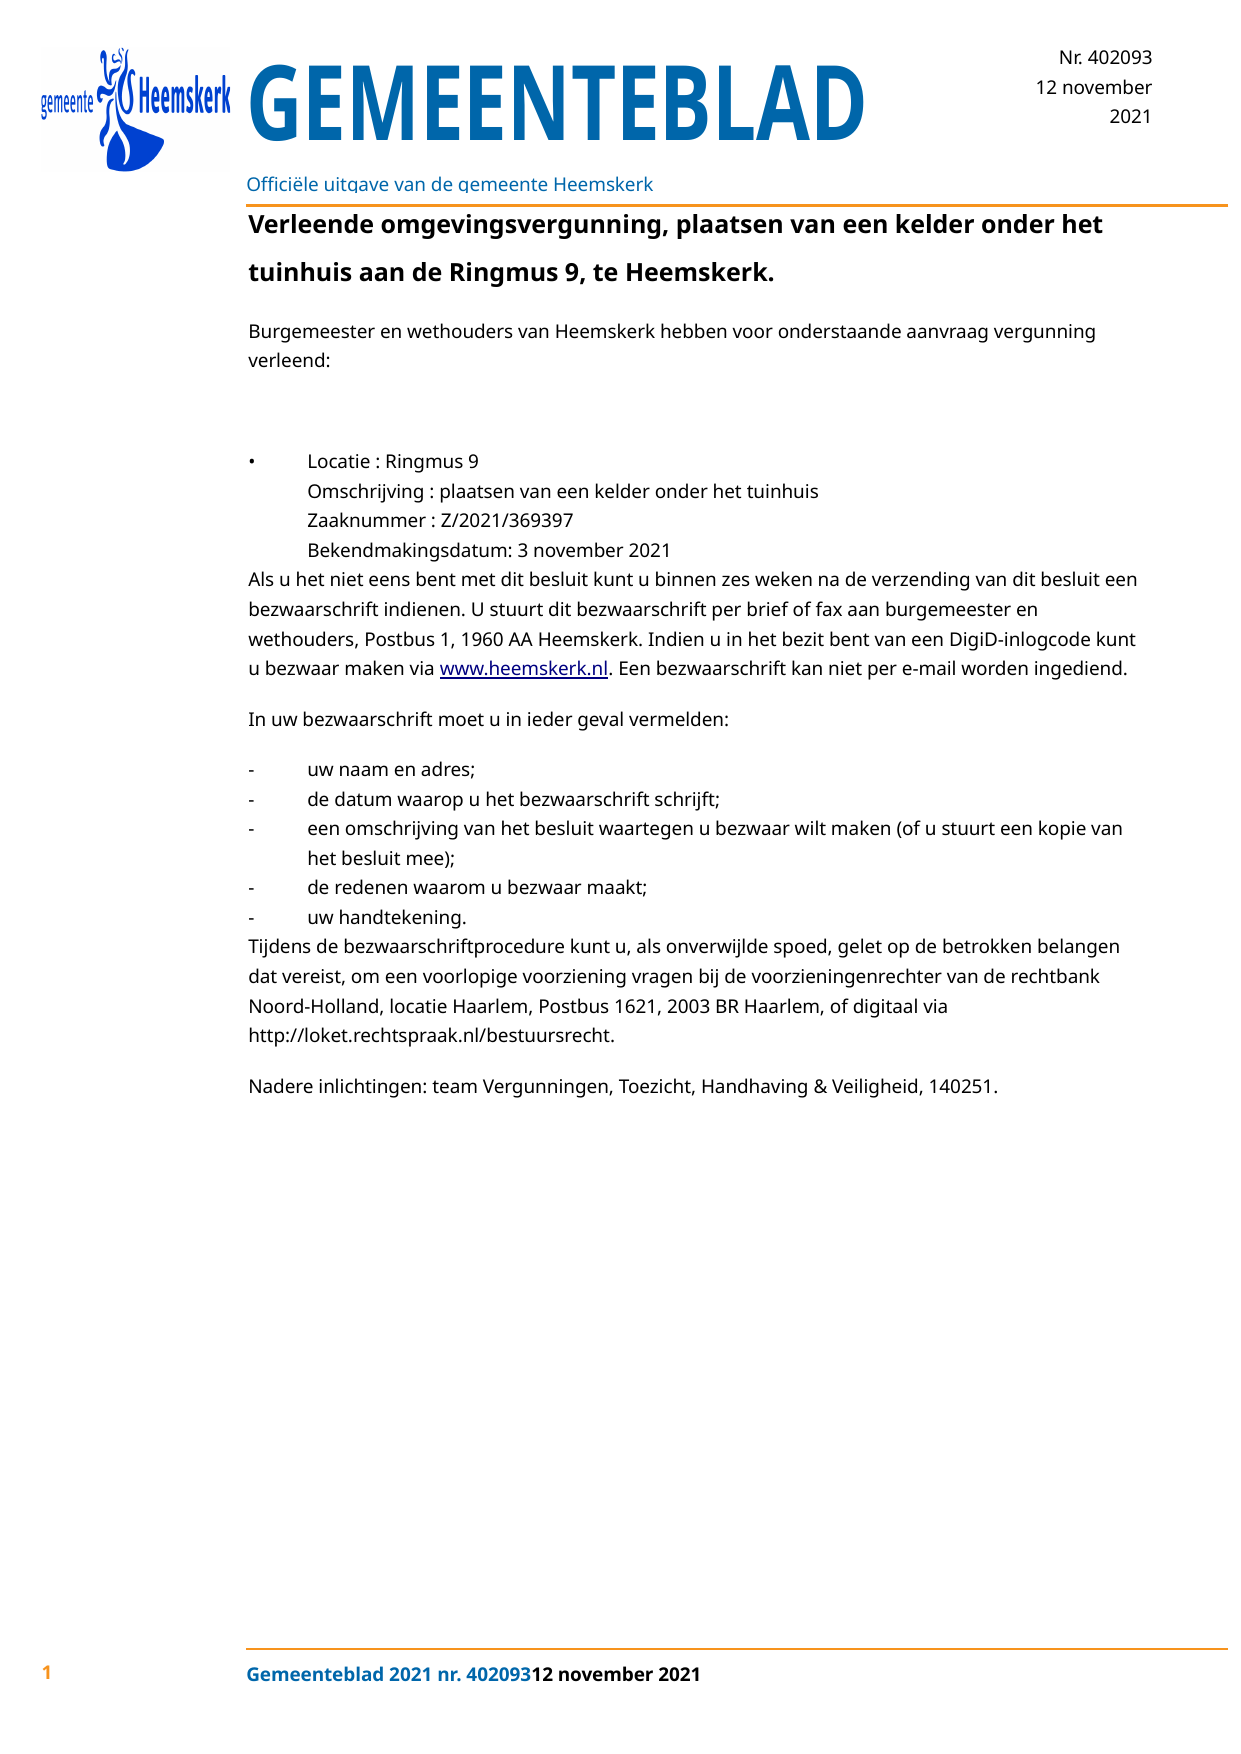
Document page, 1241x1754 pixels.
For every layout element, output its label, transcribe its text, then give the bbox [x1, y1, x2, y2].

text Tijdens de bezwaarschriftprocedure kunt u, als onverwijlde spoed, gelet op de betrokken belangen dat vereist, om een voorlopige voorziening vragen bij de voorzieningenrechter van de rechtbank Noord-Holland, locatie Haarlem, Postbus 1621, 2003 BR Haarlem, of digitaal via http://loket.rechtspraak.nl/bestuursrecht. [248, 934, 1152, 1048]
text Burgemeester en wethouders van Heemskerk hebben voor onderstaande aanvraag vergunning verleend: [248, 318, 1152, 373]
picture [41, 47, 231, 172]
list uw naam en adres; [248, 756, 1152, 782]
list de datum waarop u het bezwaarschrift schrijft; [248, 786, 1152, 812]
list Bekendmakingsdatum: 3 november 2021 [248, 537, 1152, 563]
text Verleende omgevingsvergunning, plaatsen van een kelder onder het tuinhuis aan de Ringmus 9, te Heemskerk. [248, 207, 1152, 288]
list Zaaknummer : Z/2021/369397 [248, 507, 1152, 533]
list Locatie : Ringmus 9 [248, 448, 1152, 474]
list uw handtekening. [248, 904, 1152, 930]
text Als u het niet eens bent met dit besluit kunt u binnen zes weken na de verzending van dit besluit een bezwaarschrift indienen. U stuurt dit bezwaarschrift per brief of fax aan burgemeester en wethouders, Postbus 1, 1960 AA Heemskerk. Indien u in het bezit bent van een DigiD-inlogcode kunt u bezwaar maken via www.heemskerk.nl. Een bezwaarschrift kan niet per e-mail worden ingediend. [248, 567, 1152, 681]
list de redenen waarom u bezwaar maakt; [248, 874, 1152, 900]
list een omschrijving van het besluit waartegen u bezwaar wilt maken (of u stuurt een kopie van het besluit mee); [248, 815, 1152, 871]
text In uw bezwaarschrift moet u in ieder geval vermelden: [248, 706, 1152, 732]
text Nadere inlichtingen: team Vergunningen, Toezicht, Handhaving & Veiligheid, 140251. [248, 1073, 1152, 1099]
list Omschrijving : plaatsen van een kelder onder het tuinhuis [248, 478, 1152, 504]
